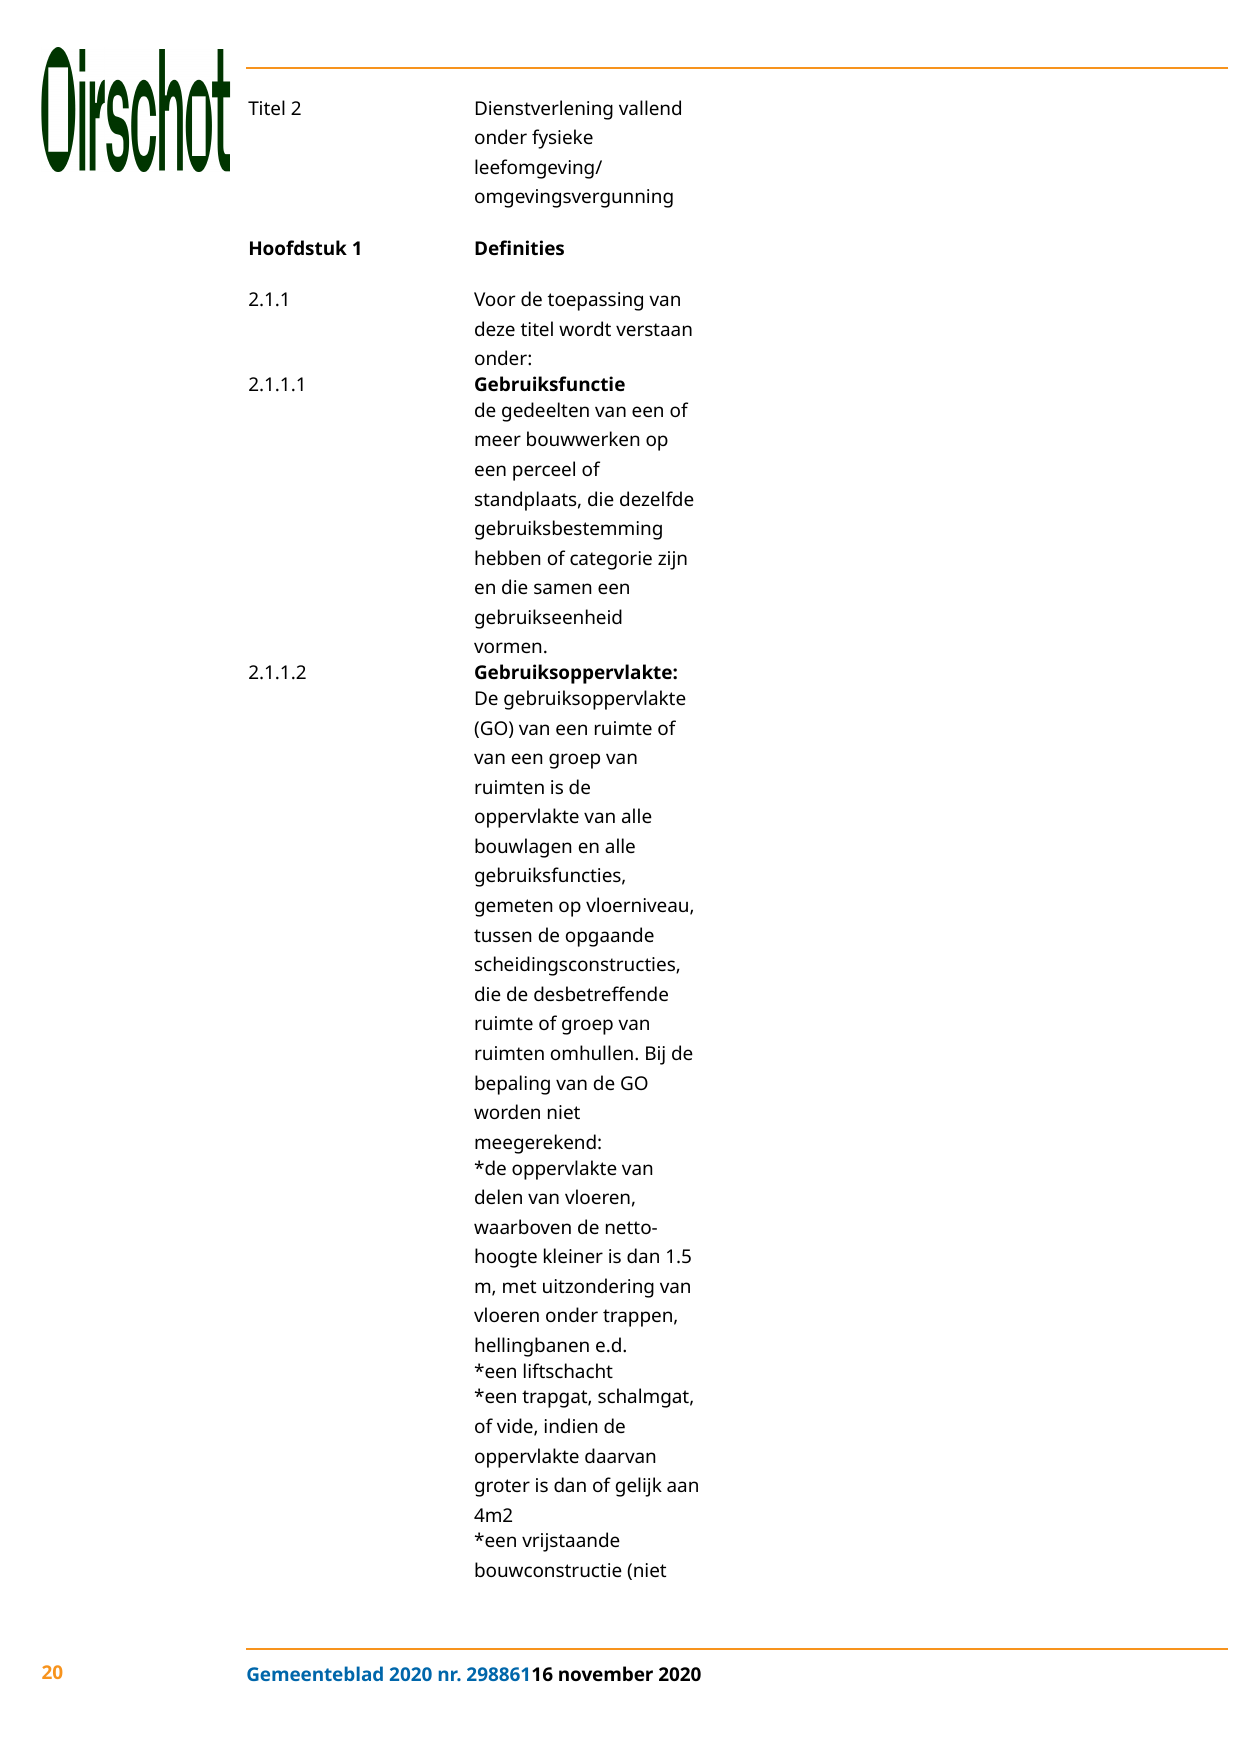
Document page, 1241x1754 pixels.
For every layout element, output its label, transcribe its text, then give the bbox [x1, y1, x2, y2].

table_cell [700, 1384, 926, 1528]
table_cell [700, 660, 926, 685]
table_cell [700, 261, 926, 286]
table_cell *de oppervlakte van delen van vloeren, waarboven de netto-hoogte kleiner is dan 1.5 m, met uitzondering van vloeren onder trappen, hellingbanen e.d. [474, 1155, 700, 1358]
table_cell Gebruiksoppervlakte: [474, 660, 700, 685]
table_cell [248, 209, 474, 235]
table_cell [248, 261, 474, 286]
table_cell [248, 397, 474, 659]
table_cell [926, 660, 1152, 685]
table_cell Gebruiksfunctie [474, 371, 700, 397]
table_cell [248, 1528, 474, 1583]
table_cell [700, 286, 926, 371]
table_cell [248, 685, 474, 1155]
table_cell [700, 209, 926, 235]
table_cell [474, 261, 700, 286]
table_cell [248, 1384, 474, 1528]
table_cell [700, 1155, 926, 1358]
table_cell Titel 2 [248, 95, 474, 209]
table_cell [700, 1358, 926, 1384]
table_cell [700, 685, 926, 1155]
table_cell Definities [474, 235, 700, 261]
table_cell 2.1.1 [248, 286, 474, 371]
table_cell [700, 371, 926, 397]
table_cell [926, 1384, 1152, 1528]
table_cell [926, 397, 1152, 659]
table_cell [926, 261, 1152, 286]
table_cell Hoofdstuk 1 [248, 235, 474, 261]
table_cell [926, 371, 1152, 397]
table_cell *een liftschacht [474, 1358, 700, 1384]
table_cell [926, 209, 1152, 235]
table_cell [700, 95, 926, 209]
table_cell [926, 685, 1152, 1155]
table_cell [700, 1528, 926, 1583]
table_cell *een trapgat, schalmgat, of vide, indien de oppervlakte daarvan groter is dan of gelijk aan 4m2 [474, 1384, 700, 1528]
table_cell *een vrijstaande bouwconstructie (niet [474, 1528, 700, 1583]
table_cell [926, 1155, 1152, 1358]
table_cell Dienstverlening vallend onder fysieke leefomgeving/ omgevingsvergunning [474, 95, 700, 209]
table_cell [926, 95, 1152, 209]
table_cell [474, 209, 700, 235]
table_cell de gedeelten van een of meer bouwwerken op een perceel of standplaats, die dezelfde gebruiksbestemming hebben of categorie zijn en die samen een gebruikseenheid vormen. [474, 397, 700, 659]
picture [41, 47, 231, 172]
table_cell Voor de toepassing van deze titel wordt verstaan onder: [474, 286, 700, 371]
table_cell [926, 1358, 1152, 1384]
table_cell 2.1.1.1 [248, 371, 474, 397]
table_cell [248, 1155, 474, 1358]
table_cell [700, 235, 926, 261]
table_cell [926, 1528, 1152, 1583]
table_cell [926, 235, 1152, 261]
table_cell De gebruiksoppervlakte (GO) van een ruimte of van een groep van ruimten is de oppervlakte van alle bouwlagen en alle gebruiksfuncties, gemeten op vloerniveau, tussen de opgaande scheidingsconstructies, die de desbetreffende ruimte of groep van ruimten omhullen. Bij de bepaling van de GO worden niet meegerekend: [474, 685, 700, 1155]
table_cell 2.1.1.2 [248, 660, 474, 685]
table_cell [700, 397, 926, 659]
table_cell [248, 1358, 474, 1384]
table_cell [926, 286, 1152, 371]
